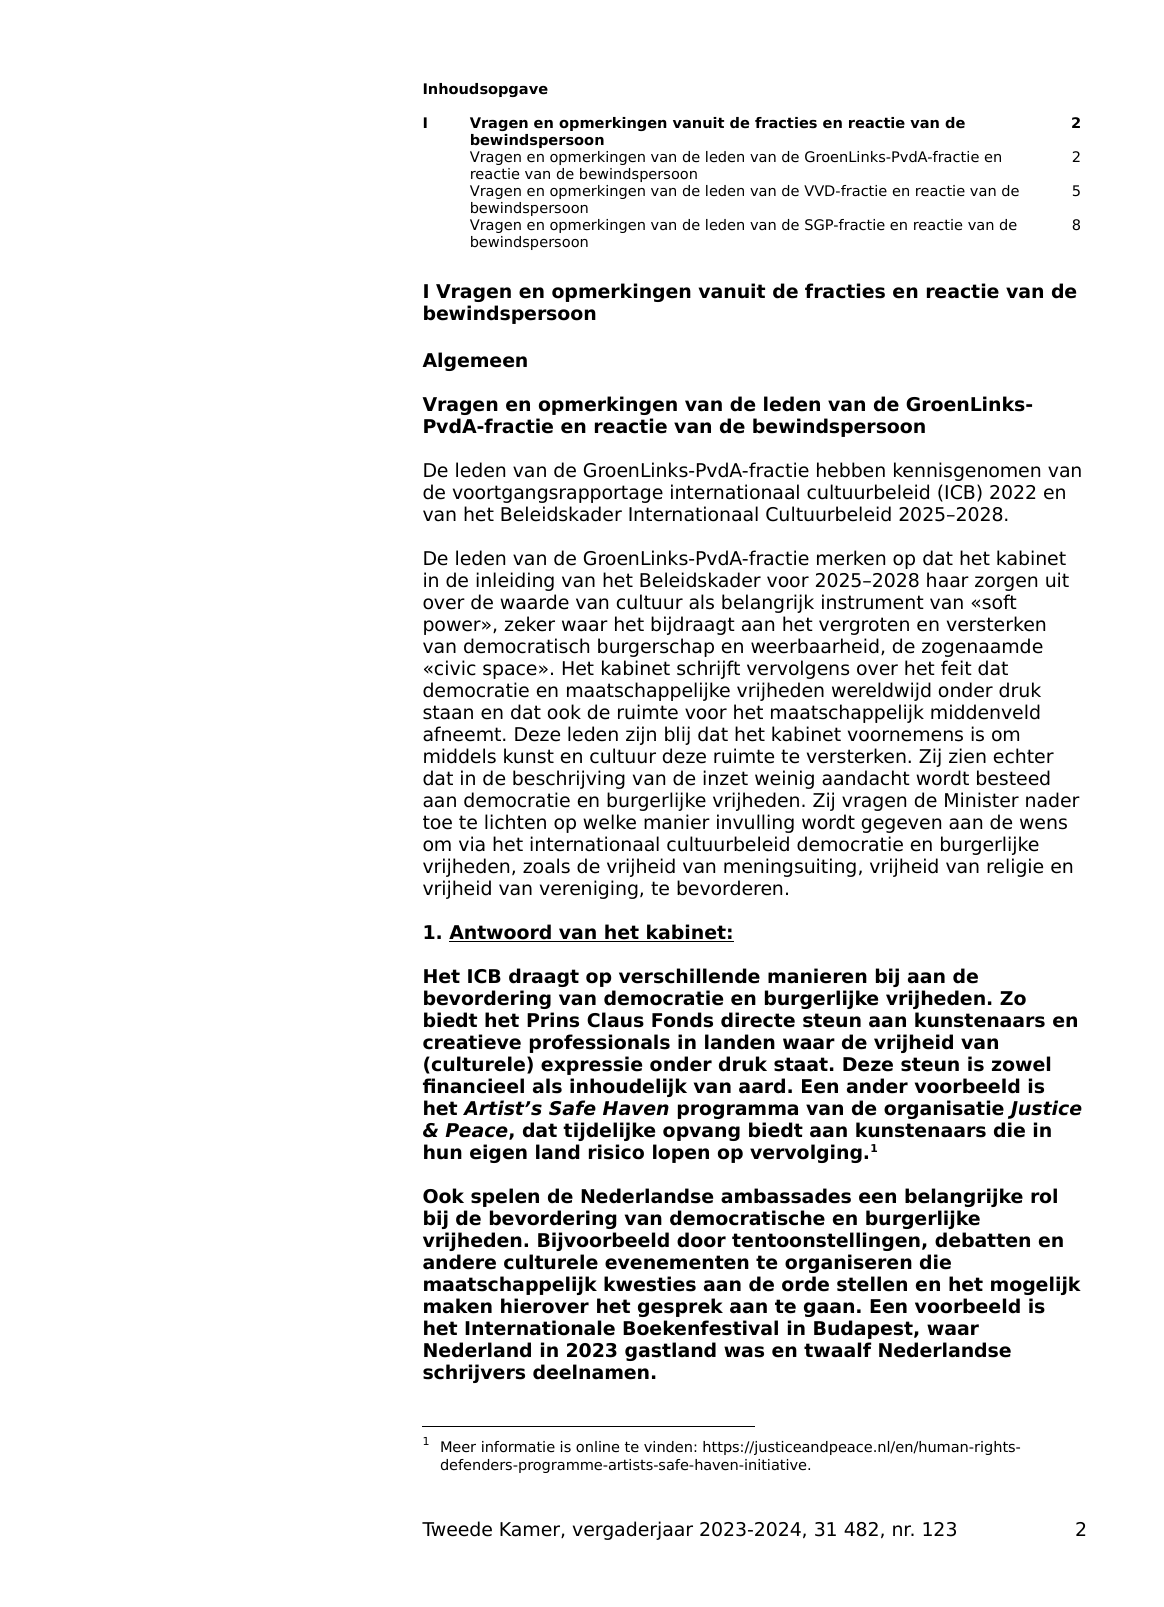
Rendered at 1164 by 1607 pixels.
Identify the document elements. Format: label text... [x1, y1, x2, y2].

table_cell [1028, 98, 1087, 115]
table_cell [464, 98, 1027, 115]
subtitle I Vragen en opmerkingen vanuit de fracties en reactie van de bewindspersoon [422, 281, 1087, 325]
table_cell Vragen en opmerkingen van de leden van de GroenLinks-PvdA-fractie en reactie van de bewindspersoon [464, 149, 1027, 183]
table_cell [422, 183, 463, 217]
text Ook spelen de Nederlandse ambassades een belangrijke rol bij de bevordering van democratische en burgerlijke vrijheden. Bijvoorbeeld door tentoonstellingen, debatten en andere culturele evenementen te organiseren die maatschappelijk kwesties aan de orde stellen en het mogelijk maken hierover het gesprek aan te gaan. Een voorbeeld is het Internationale Boekenfestival in Budapest, waar Nederland in 2023 gastland was en twaalf Nederlandse schrijvers deelnamen. [422, 1186, 1087, 1384]
table_cell Vragen en opmerkingen van de leden van de SGP-fractie en reactie van de bewindspersoon [464, 217, 1027, 251]
text 1. Antwoord van het kabinet: [422, 922, 1087, 944]
table_cell 5 [1028, 183, 1087, 217]
table_cell [422, 149, 463, 183]
text Het ICB draagt op verschillende manieren bij aan de bevordering van democratie en burgerlijke vrijheden. Zo biedt het Prins Claus Fonds directe steun aan kunstenaars en creatieve professionals in landen waar de vrijheid van (culturele) expressie onder druk staat. Deze steun is zowel financieel als inhoudelijk van aard. Een ander voorbeeld is het Artist’s Safe Haven programma van de organisatie Justice & Peace, dat tijdelijke opvang biedt aan kunstenaars die in hun eigen land risico lopen op vervolging. [422, 966, 1087, 1164]
table_cell Vragen en opmerkingen van de leden van de VVD-fractie en reactie van de bewindspersoon [464, 183, 1027, 217]
table_cell I [422, 115, 463, 149]
text De leden van de GroenLinks-PvdA-fractie merken op dat het kabinet in de inleiding van het Beleidskader voor 2025–2028 haar zorgen uit over de waarde van cultuur als belangrijk instrument van «soft power», zeker waar het bijdraagt aan het vergroten en versterken van democratisch burgerschap en weerbaarheid, de zogenaamde «civic space». Het kabinet schrijft vervolgens over het feit dat democratie en maatschappelijke vrijheden wereldwijd onder druk staan en dat ook de ruimte voor het maatschappelijk middenveld afneemt. Deze leden zijn blij dat het kabinet voornemens is om middels kunst en cultuur deze ruimte te versterken. Zij zien echter dat in de beschrijving van de inzet weinig aandacht wordt besteed aan democratie en burgerlijke vrijheden. Zij vragen de Minister nader toe te lichten op welke manier invulling wordt gegeven aan de wens om via het internationaal cultuurbeleid democratie en burgerlijke vrijheden, zoals de vrijheid van meningsuiting, vrijheid van religie en vrijheid van vereniging, te bevorderen. [422, 548, 1087, 900]
table_cell 8 [1028, 217, 1087, 251]
table_cell 2 [1028, 149, 1087, 183]
table_cell 2 [1028, 115, 1087, 149]
subtitle Vragen en opmerkingen van de leden van de GroenLinks-PvdA-fractie en reactie van de bewindspersoon [422, 394, 1087, 438]
subtitle Algemeen [422, 350, 1087, 372]
table_cell Vragen en opmerkingen vanuit de fracties en reactie van de bewindspersoon [464, 115, 1027, 149]
table_header Inhoudsopgave [422, 81, 1087, 98]
table_cell [422, 217, 463, 251]
text Meer informatie is online te vinden: https://justiceandpeace.nl/en/human-rights-defenders-programme-artists-safe-haven-initiative. [422, 1435, 1087, 1474]
text De leden van de GroenLinks-PvdA-fractie hebben kennisgenomen van de voortgangsrapportage internationaal cultuurbeleid (ICB) 2022 en van het Beleidskader Internationaal Cultuurbeleid 2025–2028. [422, 460, 1087, 526]
table_cell [422, 98, 463, 115]
